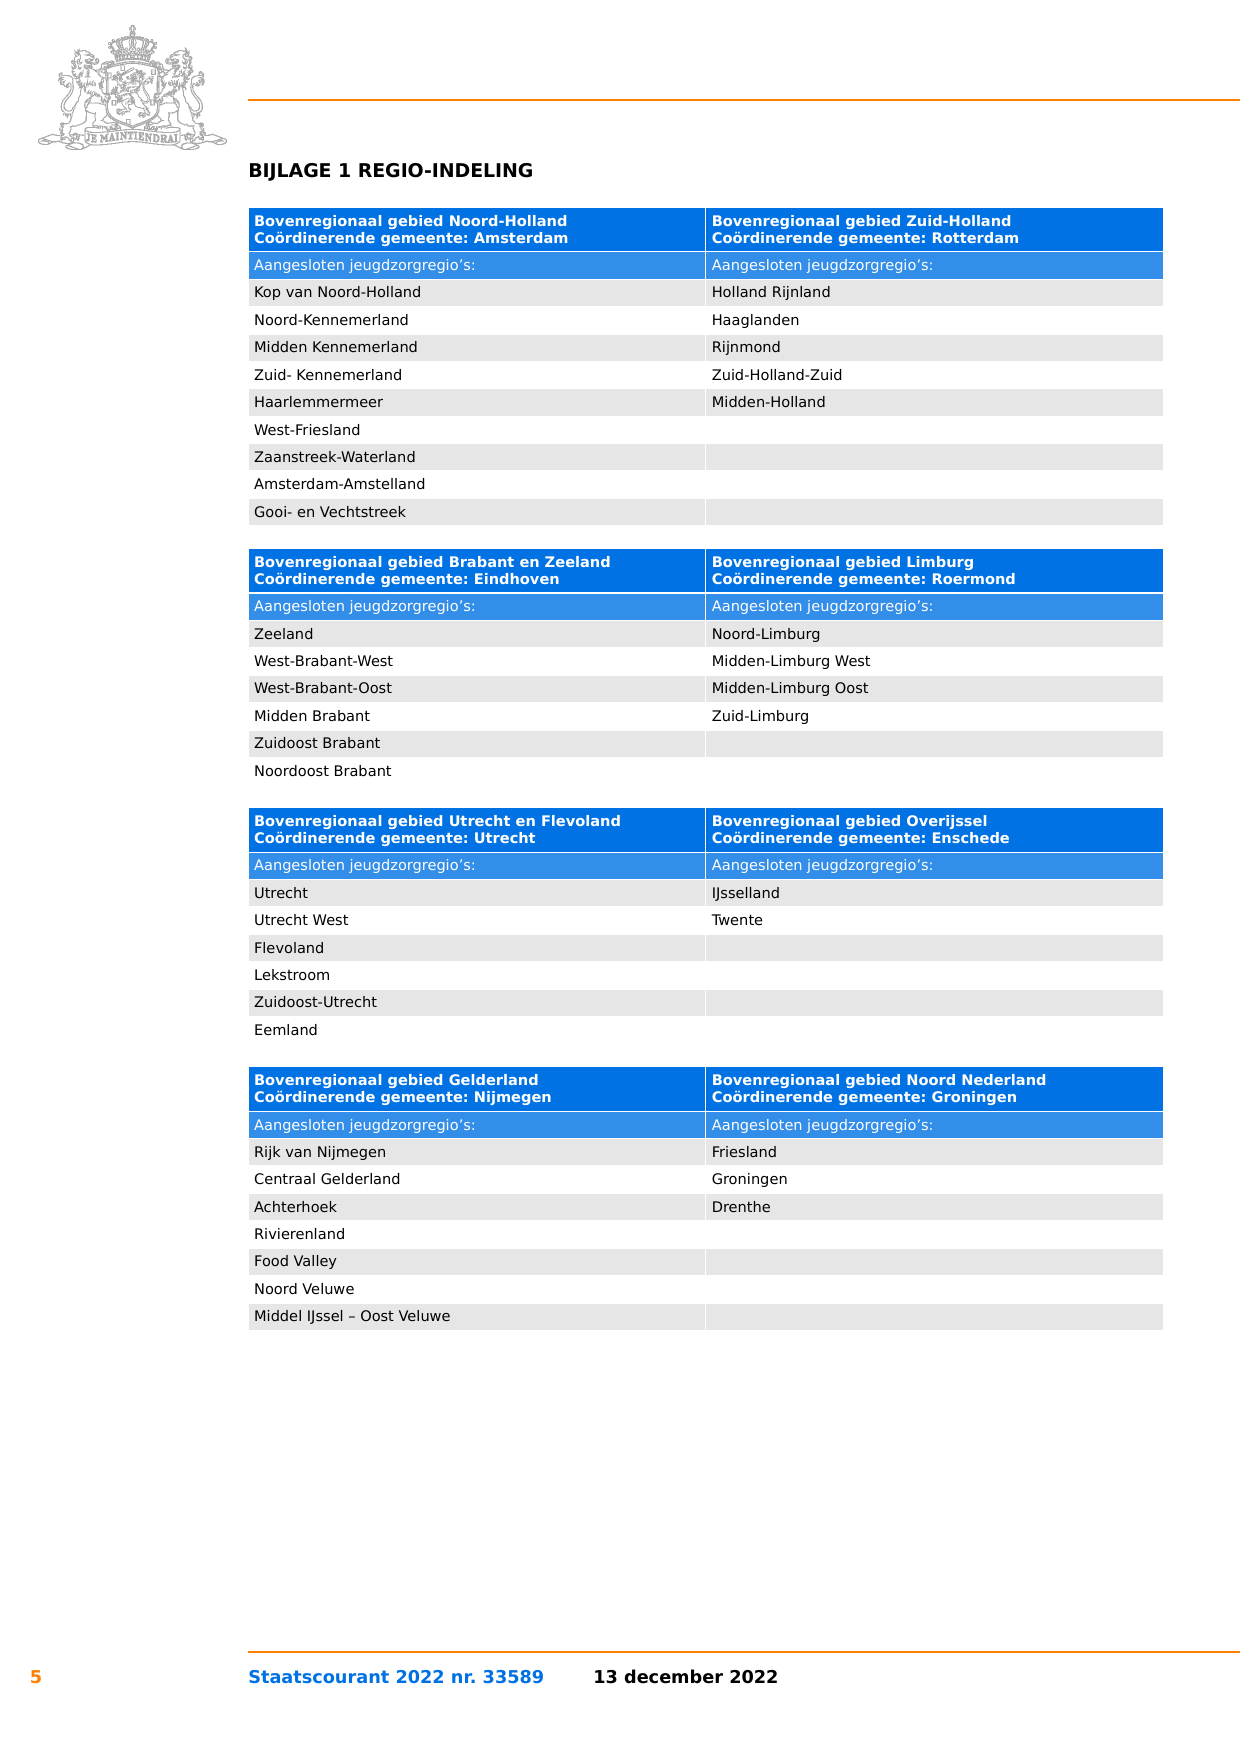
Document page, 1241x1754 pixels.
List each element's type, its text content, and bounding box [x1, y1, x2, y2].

table_cell West-Brabant-Oost [249, 676, 705, 702]
table_cell Achterhoek [249, 1194, 705, 1220]
table_header Bovenregionaal gebied Brabant en Zeeland Coördinerende gemeente: Eindhoven [249, 549, 705, 592]
table_header Bovenregionaal gebied Zuid-Holland Coördinerende gemeente: Rotterdam [706, 208, 1163, 251]
table_cell [706, 935, 1163, 961]
table_cell Noord-Kennemerland [249, 307, 705, 333]
table_cell Zaanstreek-Waterland [249, 444, 705, 470]
table_cell [706, 990, 1163, 1016]
picture [38, 25, 227, 150]
table_cell Aangesloten jeugdzorgregio’s: [706, 594, 1163, 620]
table_cell [706, 471, 1163, 498]
table_cell Food Valley [249, 1249, 705, 1275]
table_cell Centraal Gelderland [249, 1166, 705, 1193]
table_cell Eemland [249, 1017, 705, 1043]
table_cell Noord Veluwe [249, 1276, 705, 1302]
table_header Bovenregionaal gebied Utrecht en Flevoland Coördinerende gemeente: Utrecht [249, 808, 705, 852]
table_cell Zuid- Kennemerland [249, 362, 705, 388]
table_cell Kop van Noord-Holland [249, 280, 705, 306]
table_cell Zuidoost-Utrecht [249, 990, 705, 1016]
table_cell Lekstroom [249, 962, 705, 988]
table_cell West-Brabant-West [249, 648, 705, 675]
table_header Bovenregionaal gebied Overijssel Coördinerende gemeente: Enschede [706, 808, 1163, 852]
table_cell Noord-Limburg [706, 621, 1163, 647]
table_cell Aangesloten jeugdzorgregio’s: [249, 853, 705, 879]
table_cell Aangesloten jeugdzorgregio’s: [706, 252, 1163, 279]
table_cell Midden Brabant [249, 703, 705, 729]
table_cell Haarlemmermeer [249, 389, 705, 416]
table_cell Zuid-Limburg [706, 703, 1163, 729]
table_cell [706, 962, 1163, 988]
table_cell [706, 731, 1163, 757]
table_cell Holland Rijnland [706, 280, 1163, 306]
table_cell West-Friesland [249, 417, 705, 443]
table_header Bovenregionaal gebied Noord Nederland Coördinerende gemeente: Groningen [706, 1067, 1163, 1111]
table_cell Zeeland [249, 621, 705, 647]
table_cell Friesland [706, 1139, 1163, 1165]
table_cell Aangesloten jeugdzorgregio’s: [706, 853, 1163, 879]
subtitle BIJLAGE 1 REGIO-INDELING [248, 160, 1163, 182]
table_cell Flevoland [249, 935, 705, 961]
table_cell Drenthe [706, 1194, 1163, 1220]
table_cell [706, 1304, 1163, 1330]
table_cell Midden-Limburg Oost [706, 676, 1163, 702]
table_cell Utrecht [249, 880, 705, 906]
table_cell [706, 1221, 1163, 1248]
table_cell IJsselland [706, 880, 1163, 906]
table_cell [706, 499, 1163, 525]
table_cell Midden-Limburg West [706, 648, 1163, 675]
table_cell [706, 1249, 1163, 1275]
table_cell [706, 417, 1163, 443]
table_cell Groningen [706, 1166, 1163, 1193]
table_cell [706, 758, 1163, 784]
table_cell Noordoost Brabant [249, 758, 705, 784]
table_cell Middel IJssel – Oost Veluwe [249, 1304, 705, 1330]
table_cell Aangesloten jeugdzorgregio’s: [249, 1112, 705, 1138]
table_cell Midden Kennemerland [249, 335, 705, 361]
table_cell Amsterdam-Amstelland [249, 471, 705, 498]
table_cell Aangesloten jeugdzorgregio’s: [249, 252, 705, 279]
table_cell Haaglanden [706, 307, 1163, 333]
table_header Bovenregionaal gebied Limburg Coördinerende gemeente: Roermond [706, 549, 1163, 592]
table_cell Zuid-Holland-Zuid [706, 362, 1163, 388]
table_cell Midden-Holland [706, 389, 1163, 416]
table_cell Twente [706, 908, 1163, 934]
table_cell Zuidoost Brabant [249, 731, 705, 757]
table_cell Rijnmond [706, 335, 1163, 361]
table_cell Aangesloten jeugdzorgregio’s: [706, 1112, 1163, 1138]
table_cell [706, 1276, 1163, 1302]
table_cell [706, 444, 1163, 470]
table_cell Rijk van Nijmegen [249, 1139, 705, 1165]
table_header Bovenregionaal gebied Gelderland Coördinerende gemeente: Nijmegen [249, 1067, 705, 1111]
table_cell Gooi- en Vechtstreek [249, 499, 705, 525]
table_cell Aangesloten jeugdzorgregio’s: [249, 594, 705, 620]
table_cell Rivierenland [249, 1221, 705, 1248]
table_cell Utrecht West [249, 908, 705, 934]
table_cell [706, 1017, 1163, 1043]
table_header Bovenregionaal gebied Noord-Holland Coördinerende gemeente: Amsterdam [249, 208, 705, 251]
